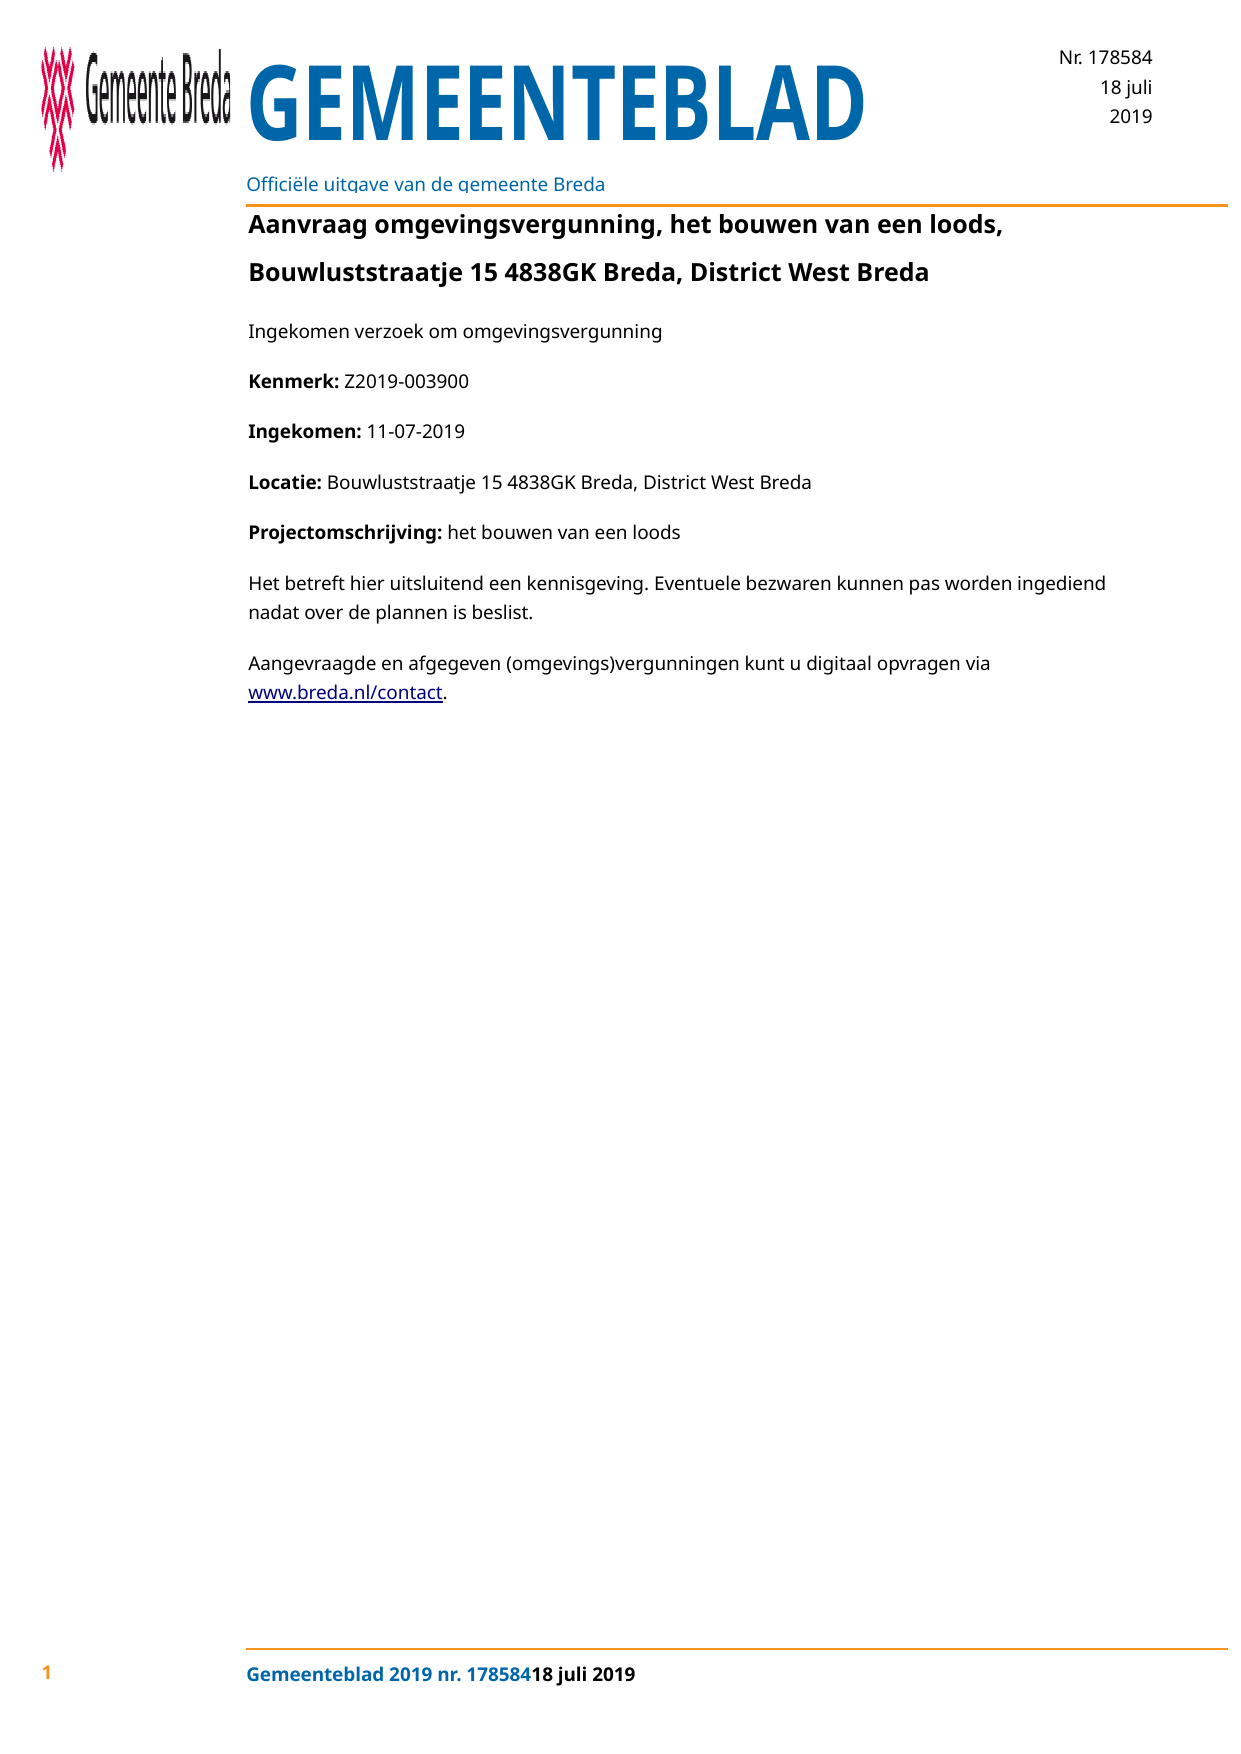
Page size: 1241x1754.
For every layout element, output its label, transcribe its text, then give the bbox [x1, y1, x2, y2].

text Kenmerk: Z2019-003900 [248, 368, 1152, 394]
text Aanvraag omgevingsvergunning, het bouwen van een loods, Bouwluststraatje 15 4838GK Breda, District West Breda [248, 207, 1152, 288]
picture [41, 47, 231, 172]
text Ingekomen: 11-07-2019 [248, 419, 1152, 444]
text Het betreft hier uitsluitend een kennisgeving. Eventuele bezwaren kunnen pas worden ingediend nadat over de plannen is beslist. [248, 570, 1152, 625]
text Projectomschrijving: het bouwen van een loods [248, 519, 1152, 545]
text Locatie: Bouwluststraatje 15 4838GK Breda, District West Breda [248, 469, 1152, 495]
text Aangevraagde en afgegeven (omgevings)vergunningen kunt u digitaal opvragen via www.breda.nl/contact. [248, 650, 1152, 705]
text Ingekomen verzoek om omgevingsvergunning [248, 318, 1152, 344]
